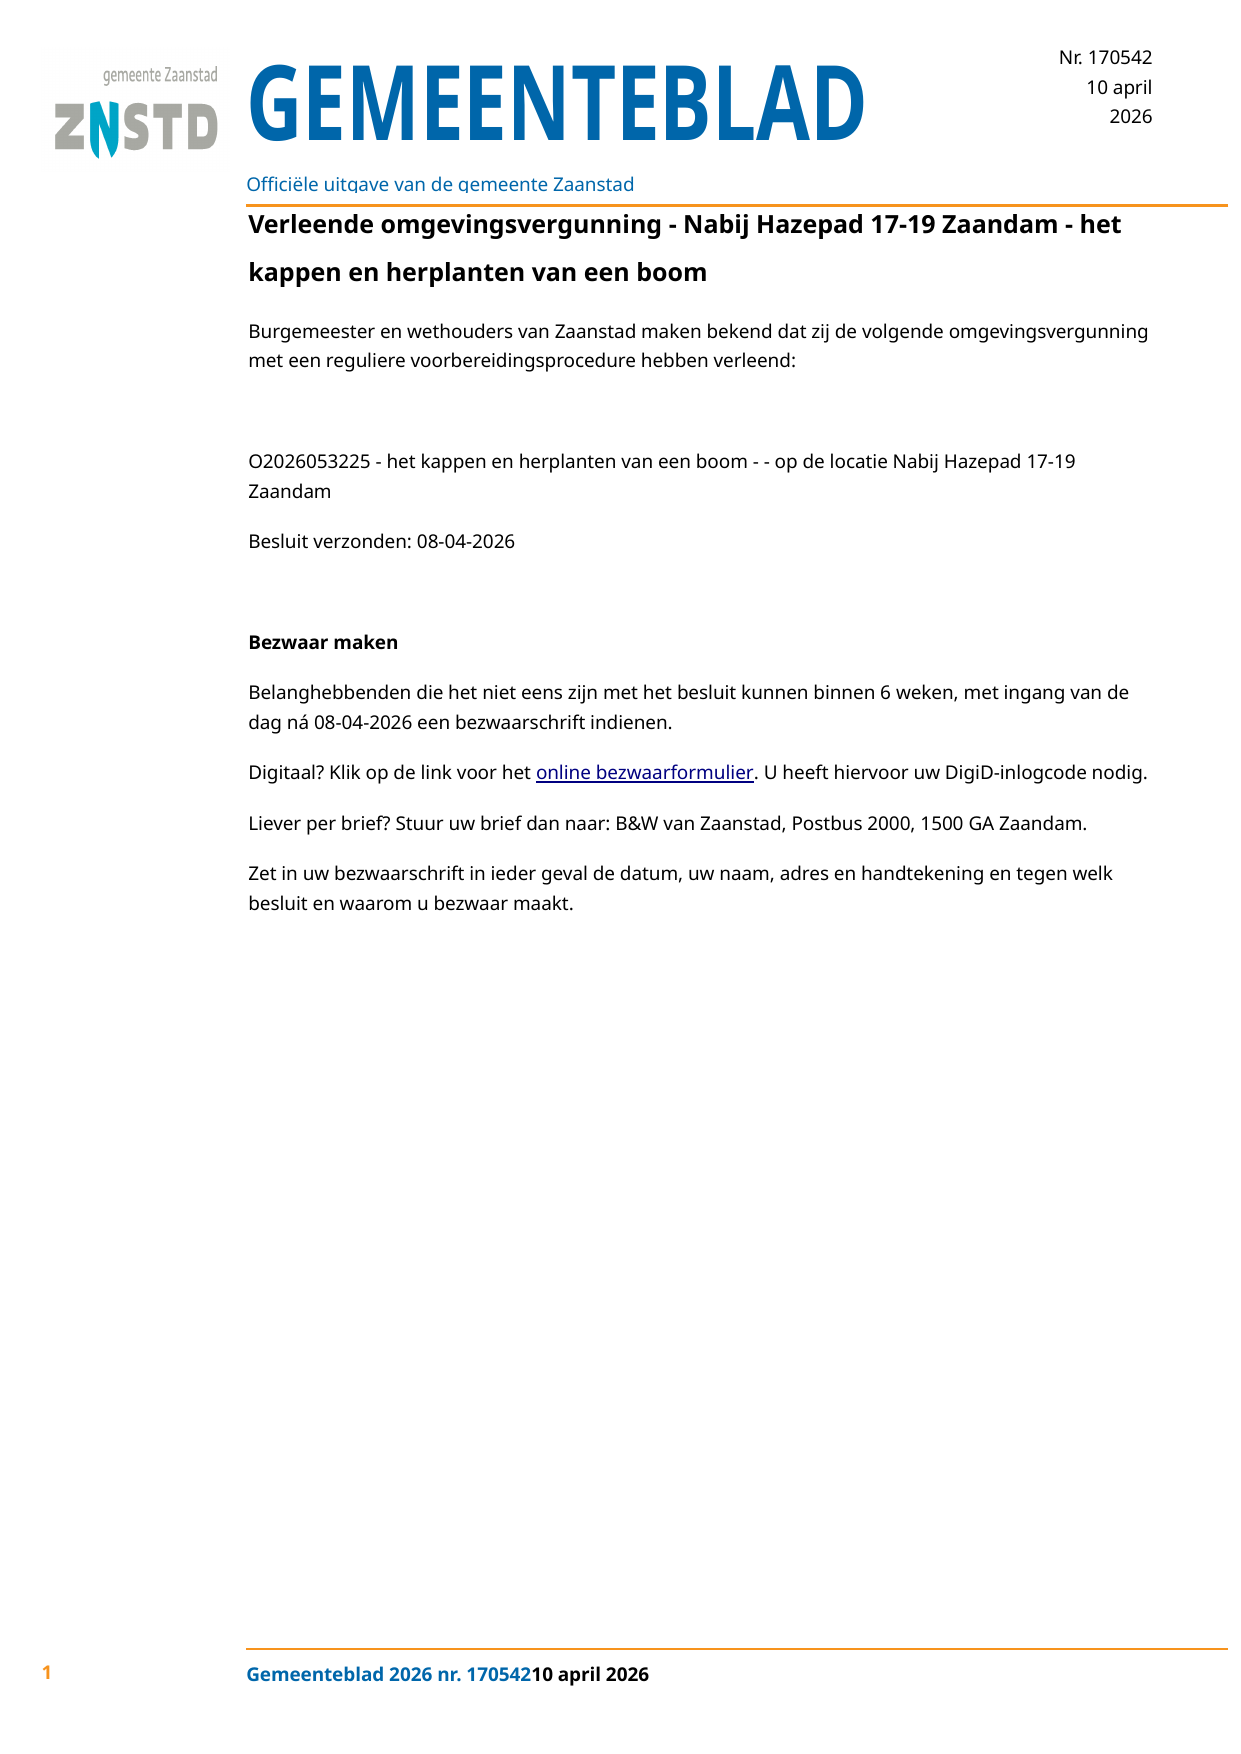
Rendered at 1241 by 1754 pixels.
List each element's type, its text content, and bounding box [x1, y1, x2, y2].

text Belanghebbenden die het niet eens zijn met het besluit kunnen binnen 6 weken, met ingang van de dag ná 08-04-2026 een bezwaarschrift indienen. [248, 679, 1152, 735]
text Zet in uw bezwaarschrift in ieder geval de datum, uw naam, adres en handtekening en tegen welk besluit en waarom u bezwaar maakt. [248, 860, 1152, 916]
text Burgemeester en wethouders van Zaanstad maken bekend dat zij de volgende omgevingsvergunning met een reguliere voorbereidingsprocedure hebben verleend: [248, 318, 1152, 373]
text Digitaal? Klik op de link voor het online bezwaarformulier. U heeft hiervoor uw DigiD-inlogcode nodig. [248, 759, 1152, 785]
text Verleende omgevingsvergunning - Nabij Hazepad 17-19 Zaandam - het kappen en herplanten van een boom [248, 207, 1152, 288]
text Besluit verzonden: 08-04-2026 [248, 528, 1152, 554]
picture [41, 47, 231, 172]
text Liever per brief? Stuur uw brief dan naar: B&W van Zaanstad, Postbus 2000, 1500 GA Zaandam. [248, 810, 1152, 836]
text O2026053225 - het kappen en herplanten van een boom - - op de locatie Nabij Hazepad 17-19 Zaandam [248, 448, 1152, 504]
text Bezwaar maken [248, 629, 1152, 655]
